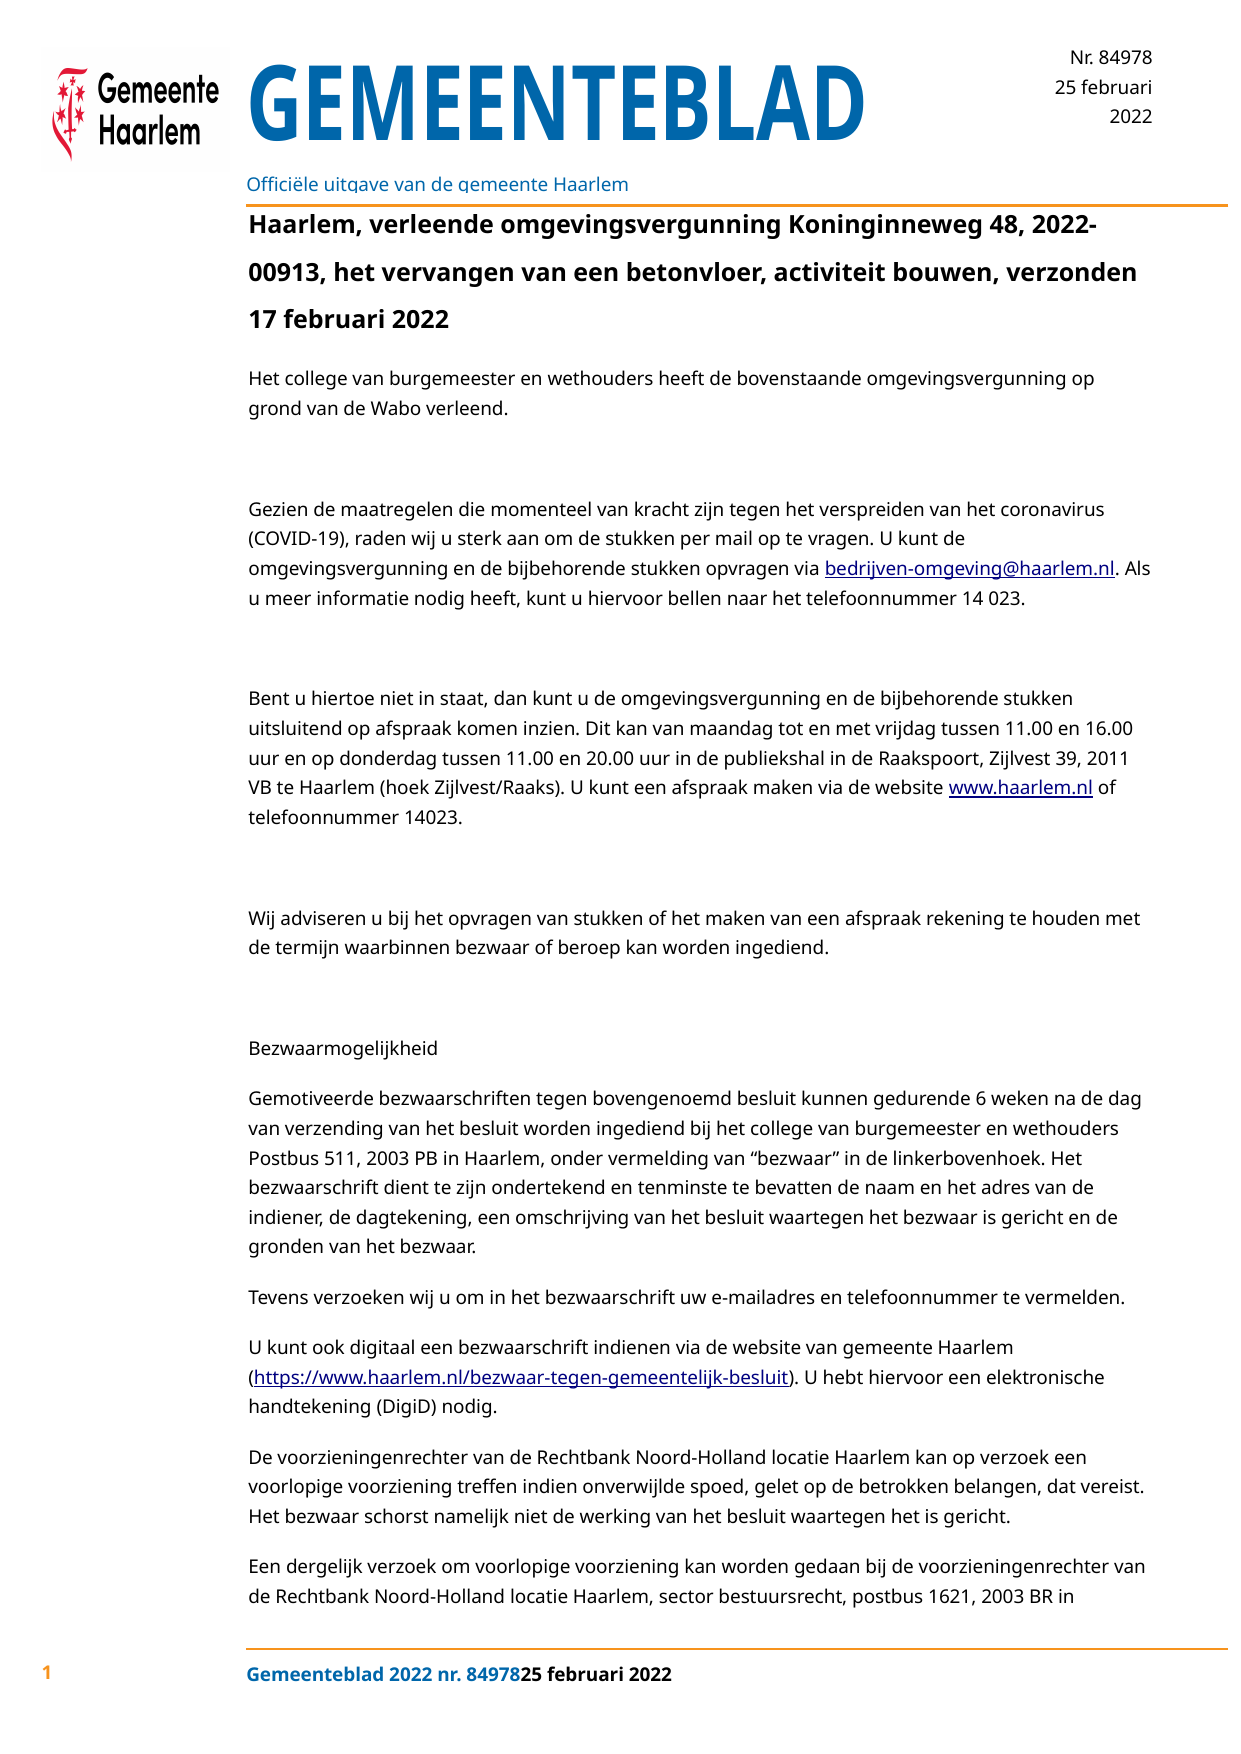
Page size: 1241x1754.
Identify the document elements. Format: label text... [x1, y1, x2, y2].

text Bent u hiertoe niet in staat, dan kunt u de omgevingsvergunning en de bijbehorende stukken uitsluitend op afspraak komen inzien. Dit kan van maandag tot en met vrijdag tussen 11.00 en 16.00 uur en op donderdag tussen 11.00 en 20.00 uur in de publiekshal in de Raakspoort, Zijlvest 39, 2011 VB te Haarlem (hoek Zijlvest/Raaks). U kunt een afspraak maken via de website www.haarlem.nl of telefoonnummer 14023. [248, 686, 1152, 829]
text Tevens verzoeken wij u om in het bezwaarschrift uw e-mailadres en telefoonnummer te vermelden. [248, 1284, 1152, 1309]
text De voorzieningenrechter van de Rechtbank Noord-Holland locatie Haarlem kan op verzoek een voorlopige voorziening treffen indien onverwijlde spoed, gelet op de betrokken belangen, dat vereist. Het bezwaar schorst namelijk niet de werking van het besluit waartegen het is gericht. [248, 1444, 1152, 1529]
text Wij adviseren u bij het opvragen van stukken of het maken van een afspraak rekening te houden met de termijn waarbinnen bezwaar of beroep kan worden ingediend. [248, 905, 1152, 960]
text Gezien de maatregelen die momenteel van kracht zijn tegen het verspreiden van het coronavirus (COVID-19), raden wij u sterk aan om de stukken per mail op te vragen. U kunt de omgevingsvergunning en de bijbehorende stukken opvragen via bedrijven-omgeving@haarlem.nl. Als u meer informatie nodig heeft, kunt u hiervoor bellen naar het telefoonnummer 14 023. [248, 496, 1152, 610]
text Gemotiveerde bezwaarschriften tegen bovengenoemd besluit kunnen gedurende 6 weken na de dag van verzending van het besluit worden ingediend bij het college van burgemeester en wethouders Postbus 511, 2003 PB in Haarlem, onder vermelding van “bezwaar” in de linkerbovenhoek. Het bezwaarschrift dient te zijn ondertekend en tenminste te bevatten de naam en het adres van de indiener, de dagtekening, een omschrijving van het besluit waartegen het bezwaar is gericht en de gronden van het bezwaar. [248, 1086, 1152, 1259]
picture [41, 47, 231, 172]
text Bezwaarmogelijkheid [248, 1035, 1152, 1061]
text Een dergelijk verzoek om voorlopige voorziening kan worden gedaan bij de voorzieningenrechter van de Rechtbank Noord-Holland locatie Haarlem, sector bestuursrecht, postbus 1621, 2003 BR in [248, 1553, 1152, 1609]
text U kunt ook digitaal een bezwaarschrift indienen via de website van gemeente Haarlem (https://www.haarlem.nl/bezwaar-tegen-gemeentelijk-besluit). U hebt hiervoor een elektronische handtekening (DigiD) nodig. [248, 1334, 1152, 1419]
text Het college van burgemeester en wethouders heeft de bovenstaande omgevingsvergunning op grond van de Wabo verleend. [248, 366, 1152, 421]
text Haarlem, verleende omgevingsvergunning Koninginneweg 48, 2022-00913, het vervangen van een betonvloer, activiteit bouwen, verzonden 17 februari 2022 [248, 207, 1152, 336]
